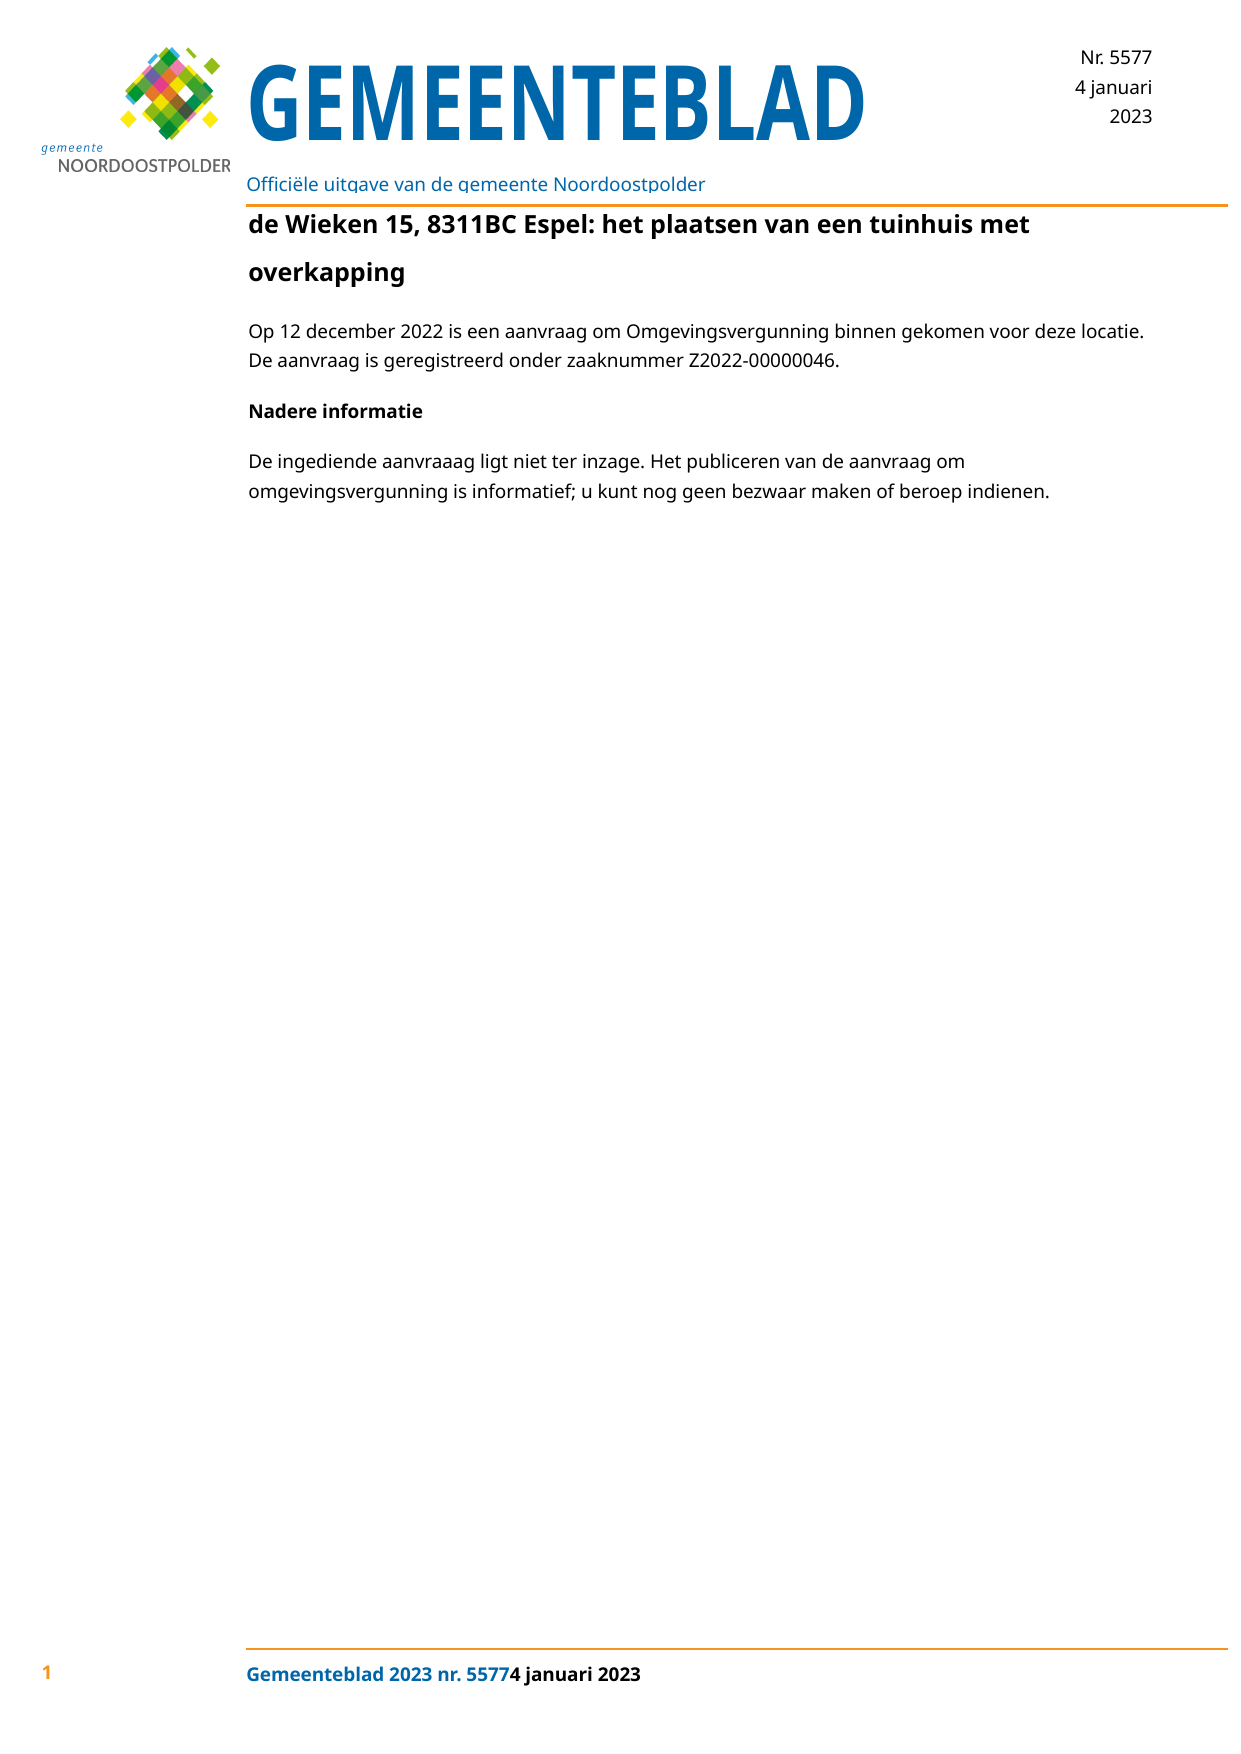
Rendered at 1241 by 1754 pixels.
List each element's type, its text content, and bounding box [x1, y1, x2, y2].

picture [41, 47, 231, 172]
text Op 12 december 2022 is een aanvraag om Omgevingsvergunning binnen gekomen voor deze locatie. De aanvraag is geregistreerd onder zaaknummer Z2022-00000046. [248, 318, 1152, 373]
text De ingediende aanvraaag ligt niet ter inzage. Het publiceren van de aanvraag om omgevingsvergunning is informatief; u kunt nog geen bezwaar maken of beroep indienen. [248, 448, 1152, 504]
text de Wieken 15, 8311BC Espel: het plaatsen van een tuinhuis met overkapping [248, 207, 1152, 288]
text Nadere informatie [248, 398, 1152, 424]
